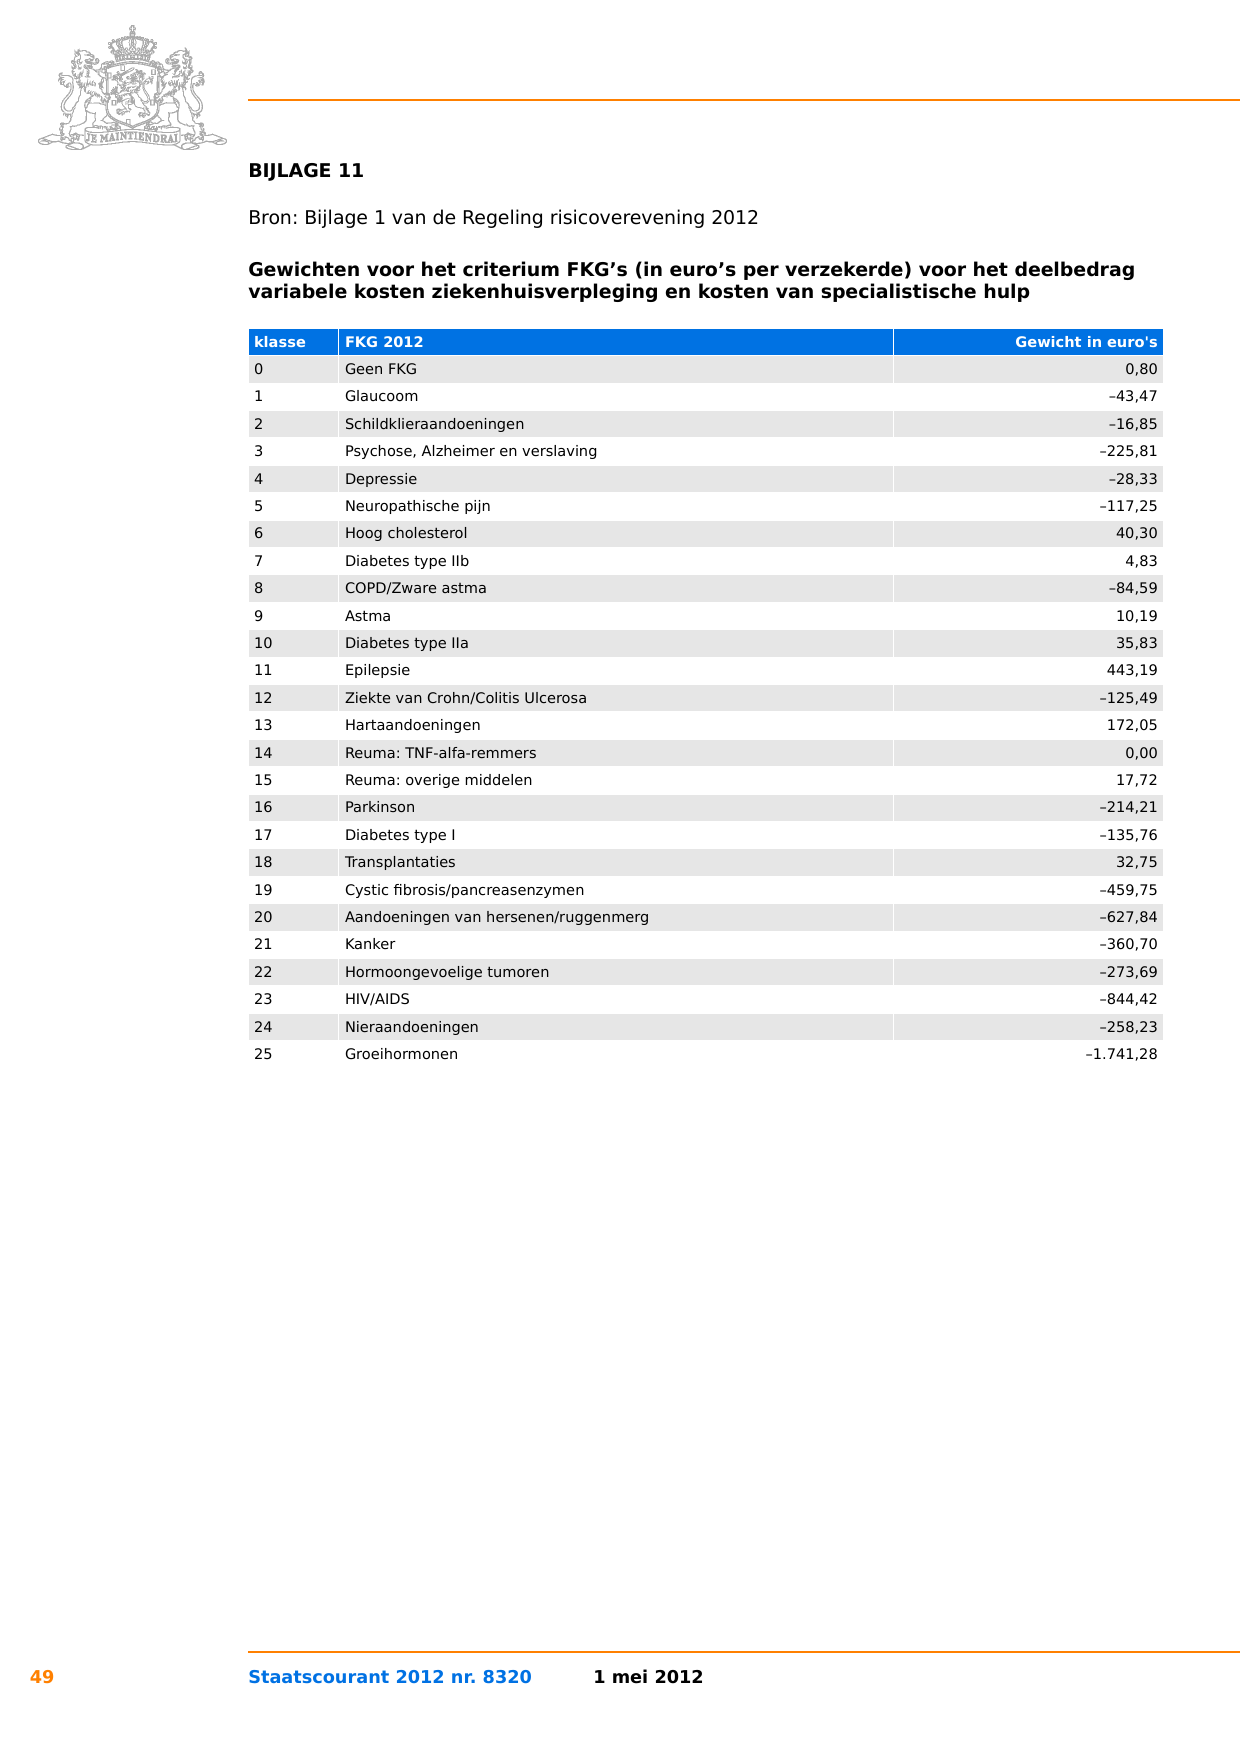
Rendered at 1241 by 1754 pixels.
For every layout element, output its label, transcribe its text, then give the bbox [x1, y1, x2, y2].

table_cell 13 [249, 713, 338, 739]
table_cell 19 [249, 877, 338, 903]
table_cell 172,05 [894, 713, 1163, 739]
table_cell Diabetes type IIa [339, 630, 893, 657]
picture [38, 25, 227, 150]
table_cell Cystic fibrosis/pancreasenzymen [339, 877, 893, 903]
table_cell –214,21 [894, 795, 1163, 821]
table_cell Hartaandoeningen [339, 713, 893, 739]
table_cell 25 [249, 1041, 338, 1067]
table_cell Hoog cholesterol [339, 521, 893, 547]
table_cell Aandoeningen van hersenen/ruggenmerg [339, 904, 893, 931]
table_cell 21 [249, 932, 338, 958]
table_cell –84,59 [894, 575, 1163, 602]
table_header klasse [249, 329, 338, 355]
table_cell –258,23 [894, 1014, 1163, 1040]
table_cell 5 [249, 493, 338, 519]
table_cell –1.741,28 [894, 1041, 1163, 1067]
table_cell 22 [249, 959, 338, 985]
table_cell –459,75 [894, 877, 1163, 903]
table_cell 4 [249, 466, 338, 492]
table_cell 0,80 [894, 356, 1163, 383]
table_cell 23 [249, 986, 338, 1013]
table_cell 15 [249, 767, 338, 793]
table_cell –135,76 [894, 822, 1163, 848]
table_cell Neuropathische pijn [339, 493, 893, 519]
table_cell 40,30 [894, 521, 1163, 547]
table_cell Parkinson [339, 795, 893, 821]
table_cell 7 [249, 548, 338, 574]
table_cell HIV/AIDS [339, 986, 893, 1013]
table_cell –43,47 [894, 384, 1163, 410]
table_cell Geen FKG [339, 356, 893, 383]
table_cell 17,72 [894, 767, 1163, 793]
table_cell 1 [249, 384, 338, 410]
table_cell 24 [249, 1014, 338, 1040]
table_cell 443,19 [894, 658, 1163, 684]
table_cell 14 [249, 740, 338, 766]
table_cell COPD/Zware astma [339, 575, 893, 602]
table_cell 20 [249, 904, 338, 931]
table_cell –117,25 [894, 493, 1163, 519]
table_cell –273,69 [894, 959, 1163, 985]
table_cell Reuma: TNF-alfa-remmers [339, 740, 893, 766]
table_cell –627,84 [894, 904, 1163, 931]
table_cell 10 [249, 630, 338, 657]
table_cell Schildklieraandoeningen [339, 411, 893, 437]
table_cell Ziekte van Crohn/Colitis Ulcerosa [339, 685, 893, 711]
table_cell –28,33 [894, 466, 1163, 492]
table_cell 17 [249, 822, 338, 848]
table_cell –16,85 [894, 411, 1163, 437]
table_cell 0 [249, 356, 338, 383]
table_cell 12 [249, 685, 338, 711]
table_cell Epilepsie [339, 658, 893, 684]
table_cell Nieraandoeningen [339, 1014, 893, 1040]
table_cell 16 [249, 795, 338, 821]
table_cell 8 [249, 575, 338, 602]
table_cell Hormoongevoelige tumoren [339, 959, 893, 985]
text Bron: Bijlage 1 van de Regeling risicoverevening 2012 [248, 207, 1163, 229]
table_cell –225,81 [894, 439, 1163, 465]
table_cell –125,49 [894, 685, 1163, 711]
table_cell 10,19 [894, 603, 1163, 629]
table_cell 2 [249, 411, 338, 437]
table_cell 4,83 [894, 548, 1163, 574]
table_cell 6 [249, 521, 338, 547]
table_cell –360,70 [894, 932, 1163, 958]
table_cell Glaucoom [339, 384, 893, 410]
table_cell Reuma: overige middelen [339, 767, 893, 793]
table_cell Groeihormonen [339, 1041, 893, 1067]
subtitle BIJLAGE 11 [248, 160, 1163, 182]
table_cell 32,75 [894, 849, 1163, 876]
table_cell 9 [249, 603, 338, 629]
table_cell 18 [249, 849, 338, 876]
table_cell Depressie [339, 466, 893, 492]
table_cell Diabetes type IIb [339, 548, 893, 574]
table_cell Kanker [339, 932, 893, 958]
table_cell 11 [249, 658, 338, 684]
table_cell Transplantaties [339, 849, 893, 876]
table_cell Diabetes type I [339, 822, 893, 848]
table_cell –844,42 [894, 986, 1163, 1013]
table_cell 35,83 [894, 630, 1163, 657]
subtitle Gewichten voor het criterium FKG’s (in euro’s per verzekerde) voor het deelbedrag variabele kosten ziekenhuisverpleging en kosten van specialistische hulp [248, 259, 1163, 303]
table_cell 3 [249, 439, 338, 465]
table_cell 0,00 [894, 740, 1163, 766]
table_header FKG 2012 [339, 329, 893, 355]
table_cell Astma [339, 603, 893, 629]
table_header Gewicht in euro's [894, 329, 1163, 355]
table_cell Psychose, Alzheimer en verslaving [339, 439, 893, 465]
